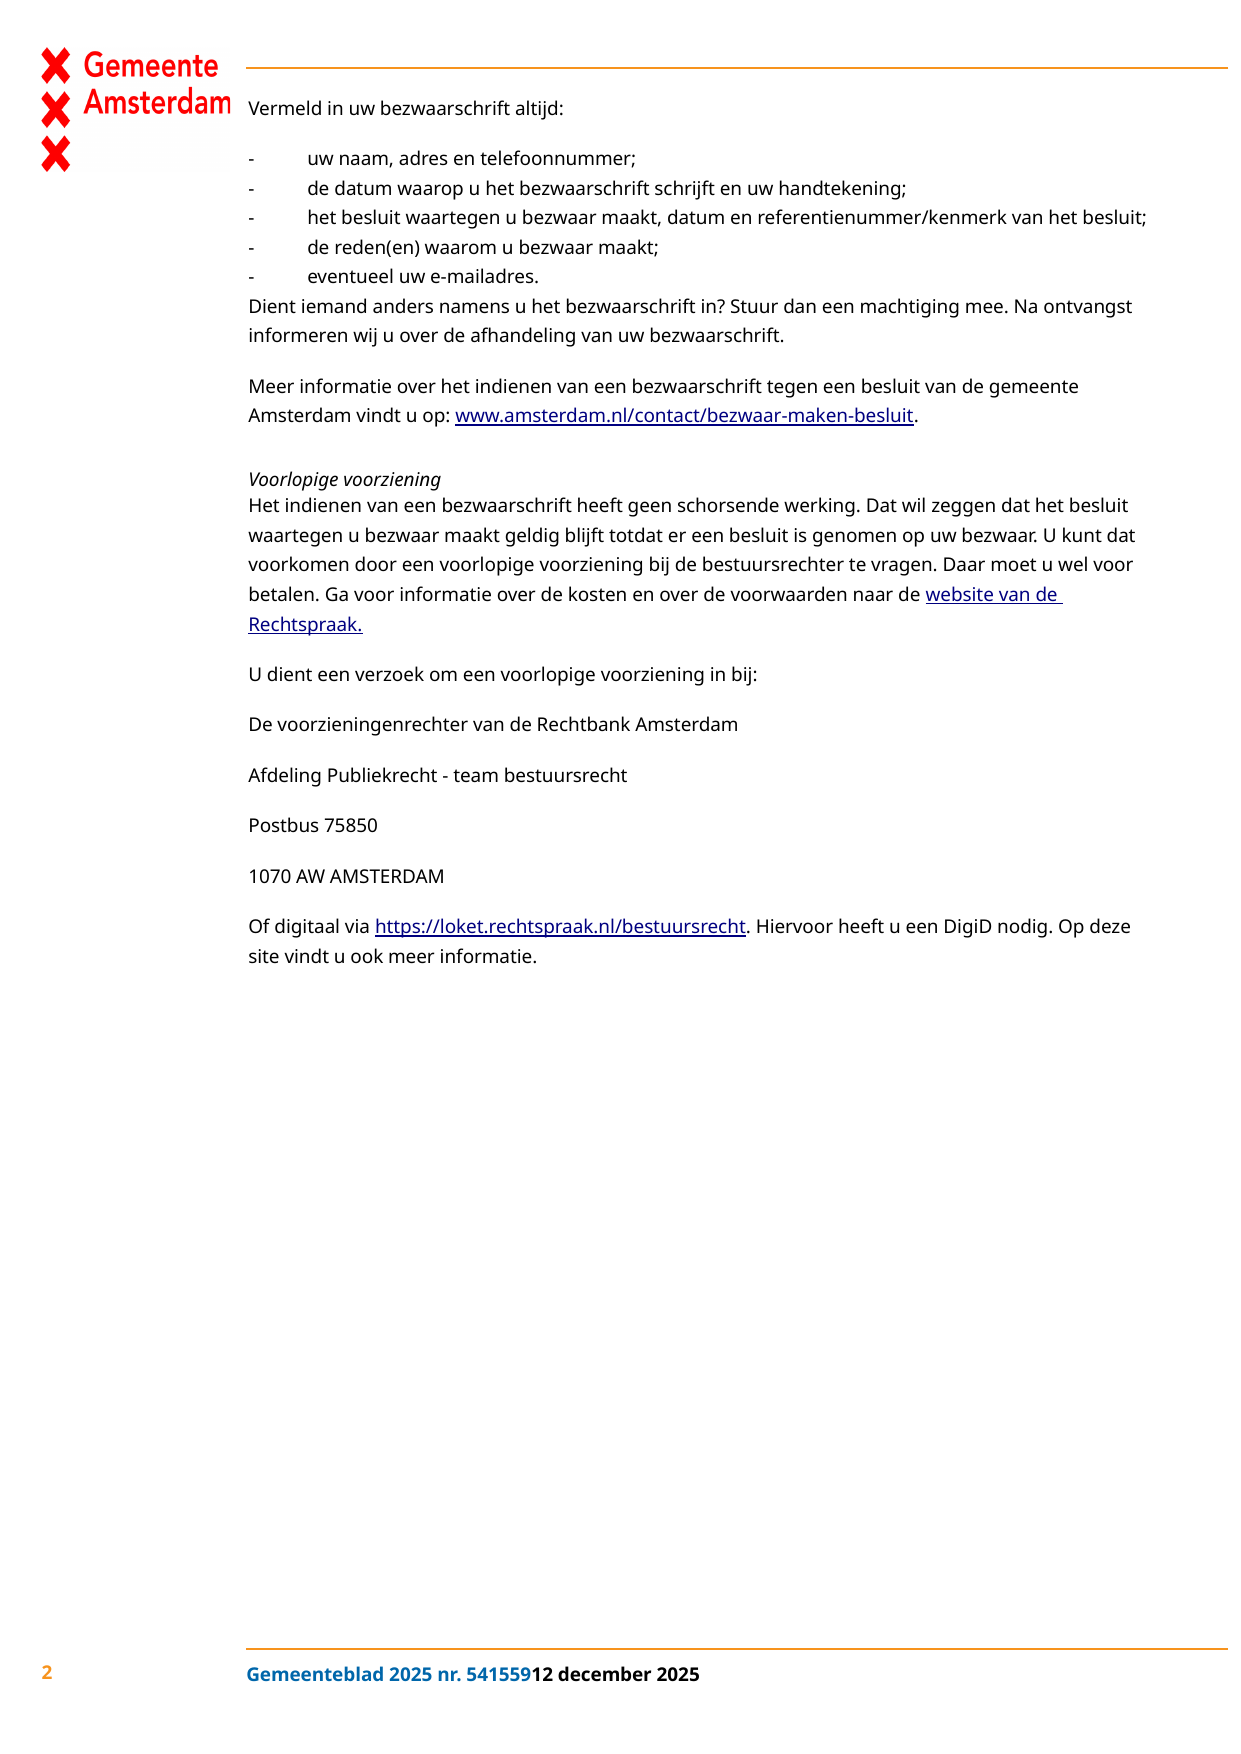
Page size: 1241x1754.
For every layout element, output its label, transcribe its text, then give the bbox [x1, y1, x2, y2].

list de datum waarop u het bezwaarschrift schrijft en uw handtekening; [248, 175, 1152, 201]
text U dient een verzoek om een voorlopige voorziening in bij: [248, 661, 1152, 687]
list de reden(en) waarom u bezwaar maakt; [248, 234, 1152, 260]
list uw naam, adres en telefoonnummer; [248, 145, 1152, 171]
text De voorzieningenrechter van de Rechtbank Amsterdam [248, 712, 1152, 737]
text Het indienen van een bezwaarschrift heeft geen schorsende werking. Dat wil zeggen dat het besluit waartegen u bezwaar maakt geldig blijft totdat er een besluit is genomen op uw bezwaar. U kunt dat voorkomen door een voorlopige voorziening bij de bestuursrechter te vragen. Daar moet u wel voor betalen. Ga voor informatie over de kosten en over de voorwaarden naar de website van de Rechtspraak. [248, 492, 1152, 636]
text Meer informatie over het indienen van een bezwaarschrift tegen een besluit van de gemeente Amsterdam vindt u op: www.amsterdam.nl/contact/bezwaar-maken-besluit. [248, 373, 1152, 428]
text Vermeld in uw bezwaarschrift altijd: [248, 95, 1152, 121]
text Of digitaal via https://loket.rechtspraak.nl/bestuursrecht. Hiervoor heeft u een DigiD nodig. Op deze site vindt u ook meer informatie. [248, 913, 1152, 968]
text Dient iemand anders namens u het bezwaarschrift in? Stuur dan een machtiging mee. Na ontvangst informeren wij u over de afhandeling van uw bezwaarschrift. [248, 293, 1152, 348]
list eventueel uw e-mailadres. [248, 263, 1152, 289]
picture [41, 47, 231, 172]
text Voorlopige voorziening [248, 467, 1152, 492]
list het besluit waartegen u bezwaar maakt, datum en referentienummer/kenmerk van het besluit; [248, 204, 1152, 230]
text 1070 AW AMSTERDAM [248, 863, 1152, 888]
text Afdeling Publiekrecht - team bestuursrecht [248, 762, 1152, 788]
text Postbus 75850 [248, 812, 1152, 838]
